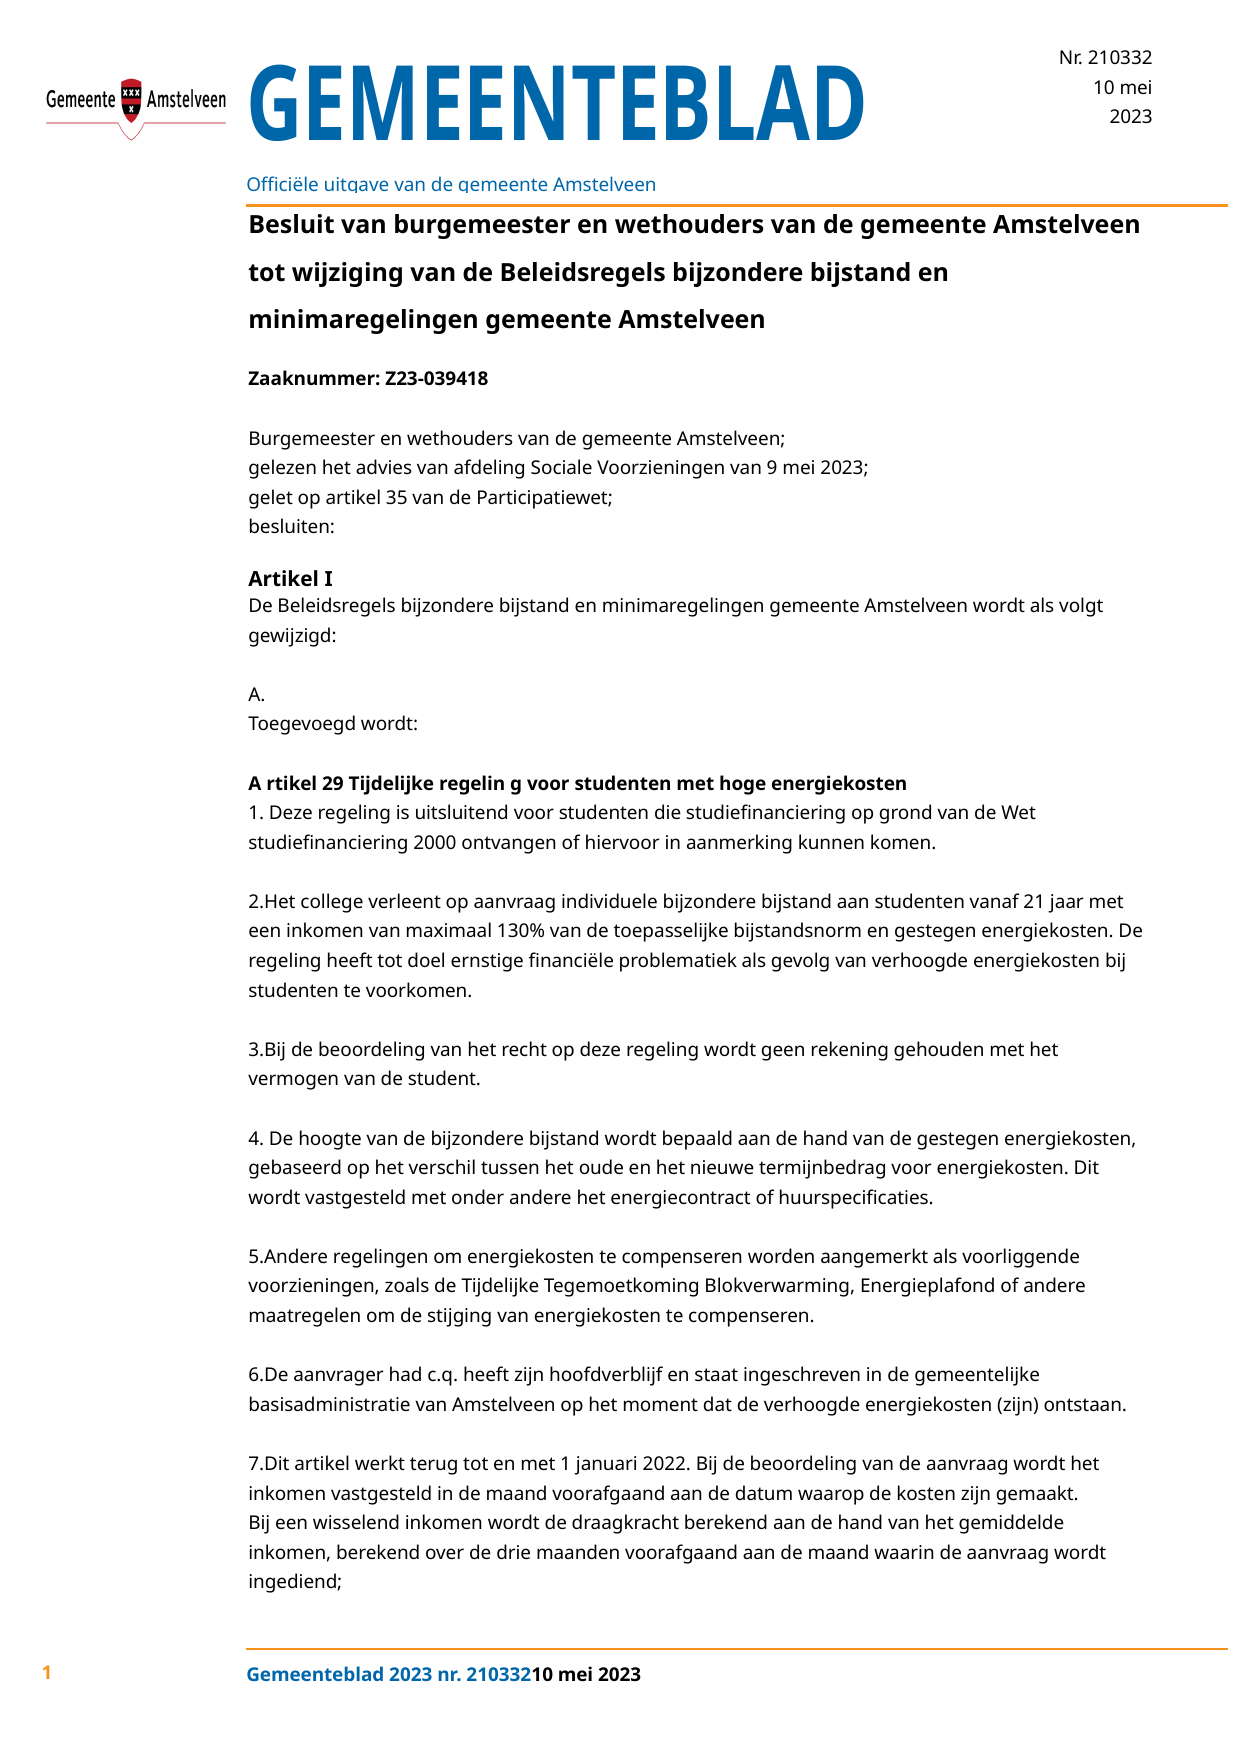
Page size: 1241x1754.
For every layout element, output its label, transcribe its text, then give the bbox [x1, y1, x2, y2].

text Bij een wisselend inkomen wordt de draagkracht berekend aan de hand van het gemiddelde inkomen, berekend over de drie maanden voorafgaand aan de maand waarin de aanvraag wordt ingediend; [248, 1509, 1152, 1594]
text 5.Andere regelingen om energiekosten te compenseren worden aangemerkt als voorliggende voorzieningen, zoals de Tijdelijke Tegemoetkoming Blokverwarming, Energieplafond of andere maatregelen om de stijging van energiekosten te compenseren. [248, 1243, 1152, 1328]
text 3.Bij de beoordeling van het recht op deze regeling wordt geen rekening gehouden met het [248, 1036, 1152, 1062]
text 1. Deze regeling is uitsluitend voor studenten die studiefinanciering op grond van de Wet studiefinanciering 2000 ontvangen of hiervoor in aanmerking kunnen komen. [248, 799, 1152, 855]
text Zaaknummer: Z23-039418 [248, 366, 1152, 391]
text Besluit van burgemeester en wethouders van de gemeente Amstelveen tot wijziging van de Beleidsregels bijzondere bijstand en minimaregelingen gemeente Amstelveen [248, 207, 1152, 336]
text besluiten: [248, 513, 1152, 539]
text 4. De hoogte van de bijzondere bijstand wordt bepaald aan de hand van de gestegen energiekosten, gebaseerd op het verschil tussen het oude en het nieuwe termijnbedrag voor energiekosten. Dit wordt vastgesteld met onder andere het energiecontract of huurspecificaties. [248, 1125, 1152, 1210]
text Artikel I [248, 564, 1152, 592]
text vermogen van de student. [248, 1066, 1152, 1091]
text 2.Het college verleent op aanvraag individuele bijzondere bijstand aan studenten vanaf 21 jaar met een inkomen van maximaal 130% van de toepasselijke bijstandsnorm en gestegen energiekosten. De regeling heeft tot doel ernstige financiële problematiek als gevolg van verhoogde energiekosten bij studenten te voorkomen. [248, 888, 1152, 1003]
text gelezen het advies van afdeling Sociale Voorzieningen van 9 mei 2023; [248, 454, 1152, 480]
picture [41, 47, 231, 172]
text Burgemeester en wethouders van de gemeente Amstelveen; [248, 425, 1152, 450]
text A rtikel 29 Tijdelijke regelin g voor studenten met hoge energiekosten [248, 770, 1152, 796]
text De Beleidsregels bijzondere bijstand en minimaregelingen gemeente Amstelveen wordt als volgt gewijzigd: [248, 592, 1152, 648]
text A. [248, 681, 1152, 707]
text Toegevoegd wordt: [248, 711, 1152, 736]
text 6.De aanvrager had c.q. heeft zijn hoofdverblijf en staat ingeschreven in de gemeentelijke basisadministratie van Amstelveen op het moment dat de verhoogde energiekosten (zijn) ontstaan. [248, 1361, 1152, 1417]
text gelet op artikel 35 van de Participatiewet; [248, 484, 1152, 509]
text 7.Dit artikel werkt terug tot en met 1 januari 2022. Bij de beoordeling van de aanvraag wordt het inkomen vastgesteld in de maand voorafgaand aan de datum waarop de kosten zijn gemaakt. [248, 1450, 1152, 1506]
